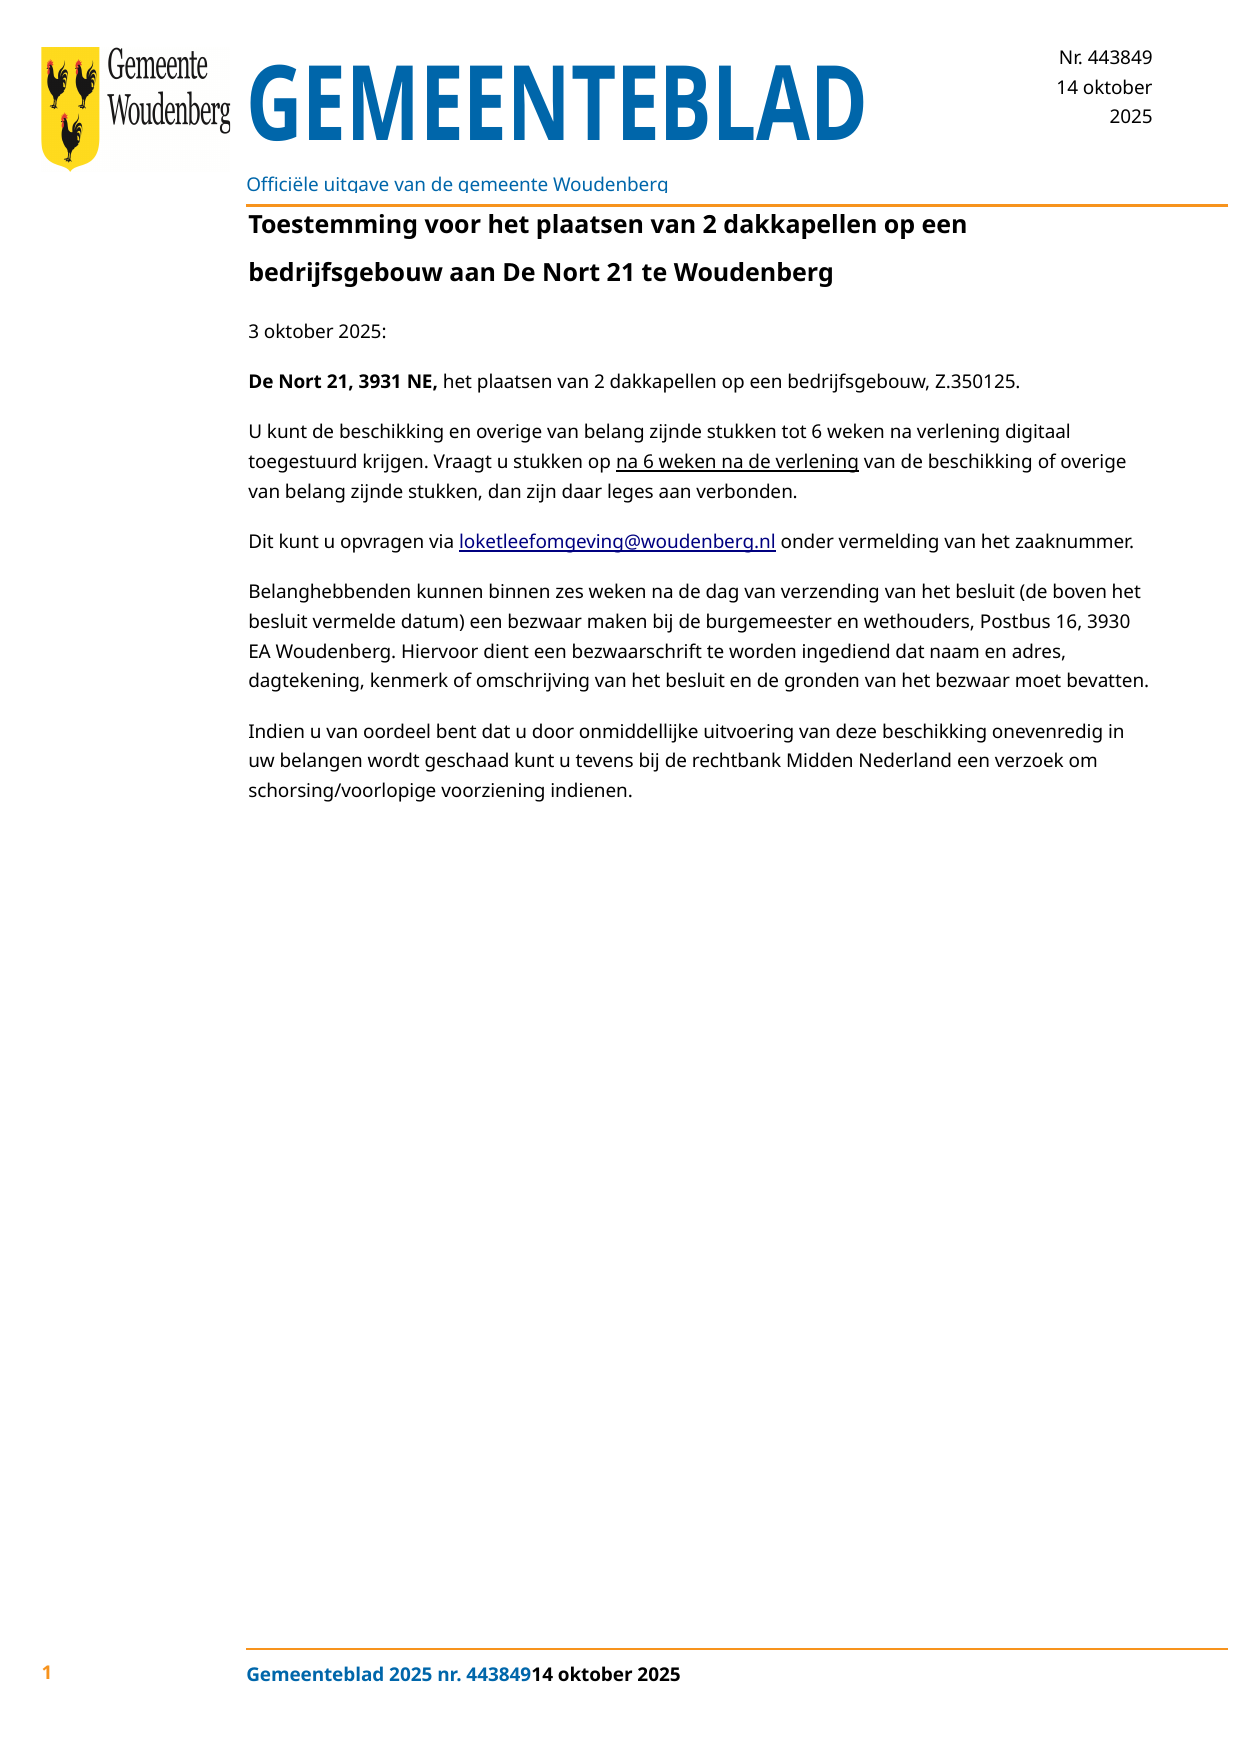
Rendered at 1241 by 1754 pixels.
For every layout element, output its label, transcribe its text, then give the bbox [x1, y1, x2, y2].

picture [41, 47, 231, 172]
text Toestemming voor het plaatsen van 2 dakkapellen op een bedrijfsgebouw aan De Nort 21 te Woudenberg [248, 207, 1152, 288]
text Indien u van oordeel bent dat u door onmiddellijke uitvoering van deze beschikking onevenredig in uw belangen wordt geschaad kunt u tevens bij de rechtbank Midden Nederland een verzoek om schorsing/voorlopige voorziening indienen. [248, 718, 1152, 803]
text 3 oktober 2025: [248, 318, 1152, 344]
text U kunt de beschikking en overige van belang zijnde stukken tot 6 weken na verlening digitaal toegestuurd krijgen. Vraagt u stukken op na 6 weken na de verlening van de beschikking of overige van belang zijnde stukken, dan zijn daar leges aan verbonden. [248, 419, 1152, 504]
text Dit kunt u opvragen via loketleefomgeving@woudenberg.nl onder vermelding van het zaaknummer. [248, 528, 1152, 554]
text Belanghebbenden kunnen binnen zes weken na de dag van verzending van het besluit (de boven het besluit vermelde datum) een bezwaar maken bij de burgemeester en wethouders, Postbus 16, 3930 EA Woudenberg. Hiervoor dient een bezwaarschrift te worden ingediend dat naam en adres, dagtekening, kenmerk of omschrijving van het besluit en de gronden van het bezwaar moet bevatten. [248, 579, 1152, 693]
text De Nort 21, 3931 NE, het plaatsen van 2 dakkapellen op een bedrijfsgebouw, Z.350125. [248, 368, 1152, 394]
